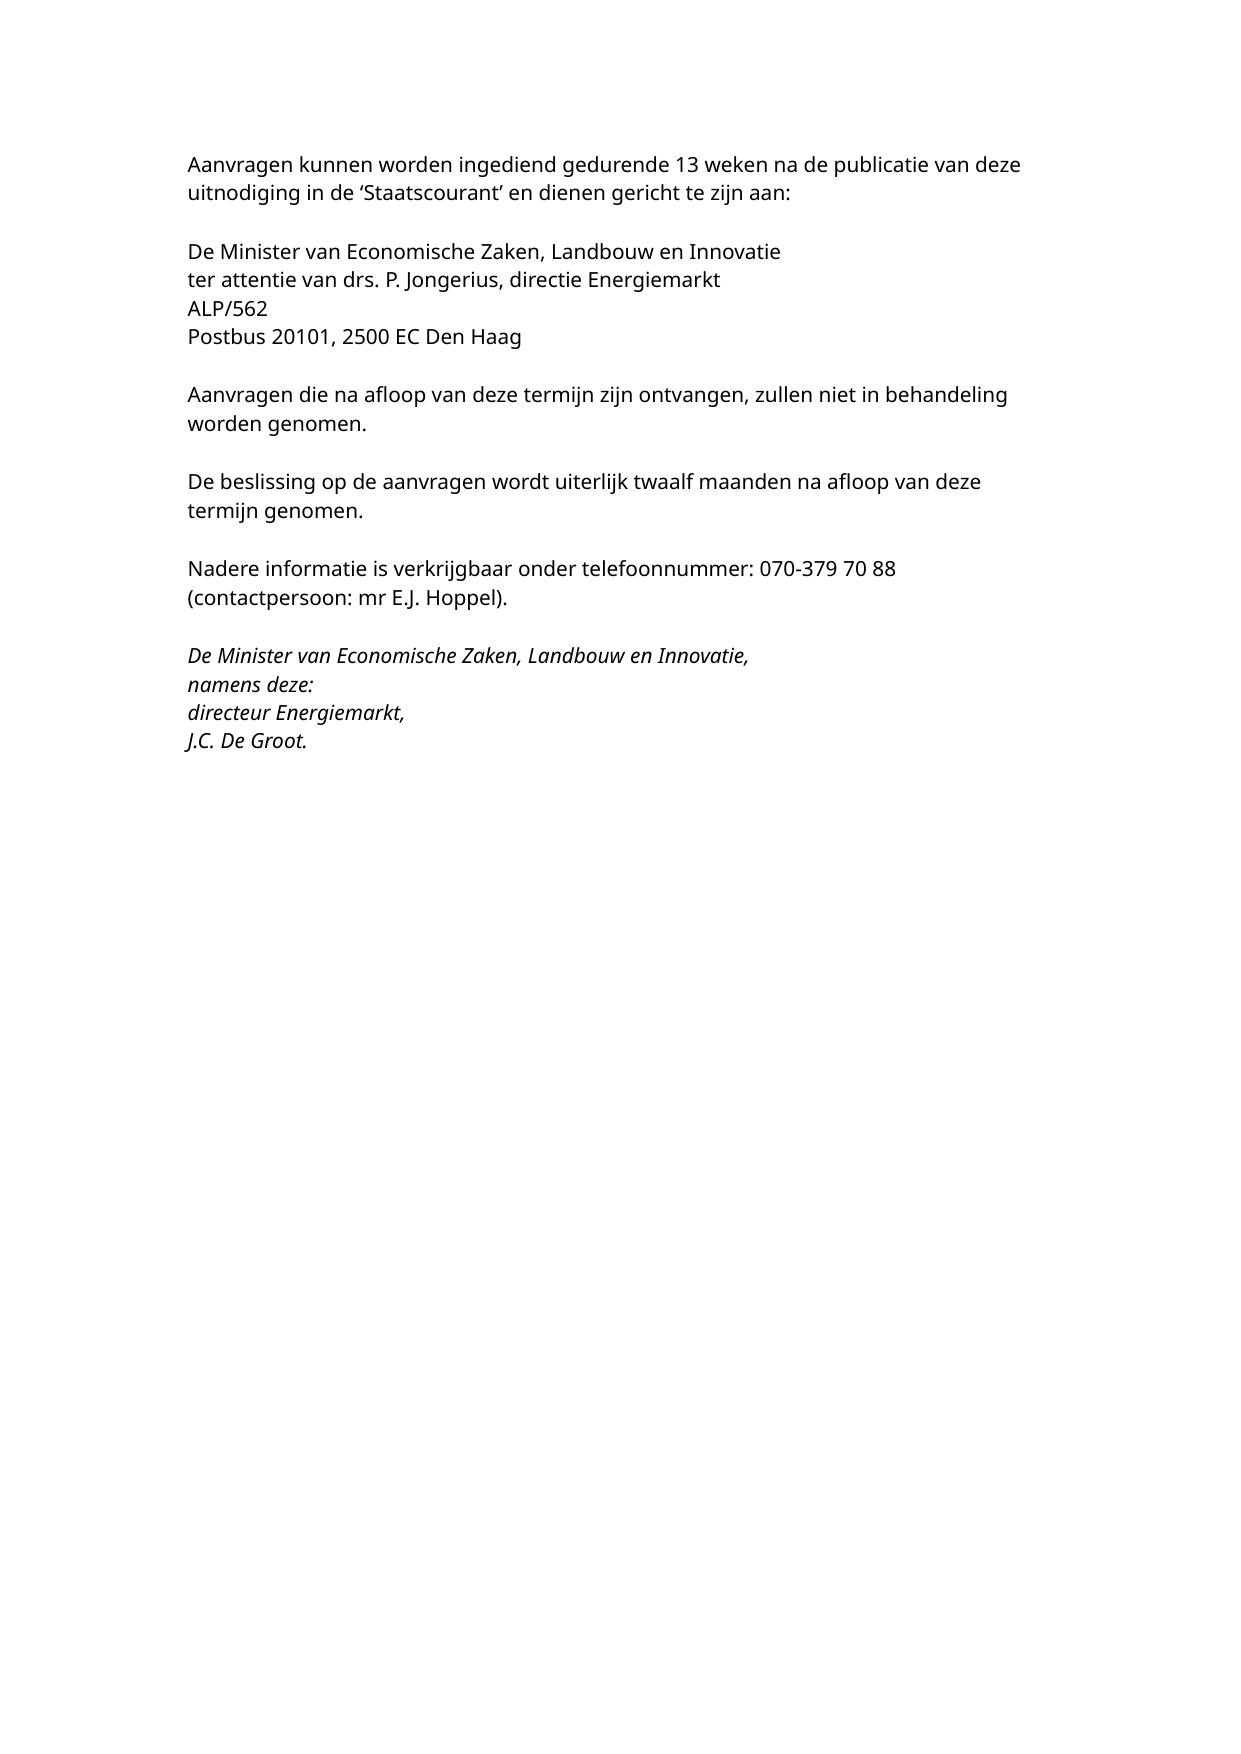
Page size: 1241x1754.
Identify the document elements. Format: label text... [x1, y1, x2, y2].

text ALP/562 [187, 294, 1053, 322]
text directeur Energiemarkt, [187, 698, 1053, 727]
text Aanvragen kunnen worden ingediend gedurende 13 weken na de publicatie van deze uitnodiging in de ‘Staatscourant’ en dienen gericht te zijn aan: [187, 150, 1053, 207]
text namens deze: [187, 670, 1053, 698]
text De Minister van Economische Zaken, Landbouw en Innovatie [187, 237, 1053, 265]
text J.C. De Groot. [187, 727, 1053, 755]
text De beslissing op de aanvragen wordt uiterlijk twaalf maanden na afloop van deze termijn genomen. [187, 467, 1053, 524]
text Postbus 20101, 2500 EC Den Haag [187, 322, 1053, 351]
text Nadere informatie is verkrijgbaar onder telefoonnummer: 070-379 70 88 (contactpersoon: mr E.J. Hoppel). [187, 554, 1053, 611]
text Aanvragen die na afloop van deze termijn zijn ontvangen, zullen niet in behandeling worden genomen. [187, 381, 1053, 437]
text ter attentie van drs. P. Jongerius, directie Energiemarkt [187, 265, 1053, 294]
text De Minister van Economische Zaken, Landbouw en Innovatie, [187, 641, 1053, 670]
